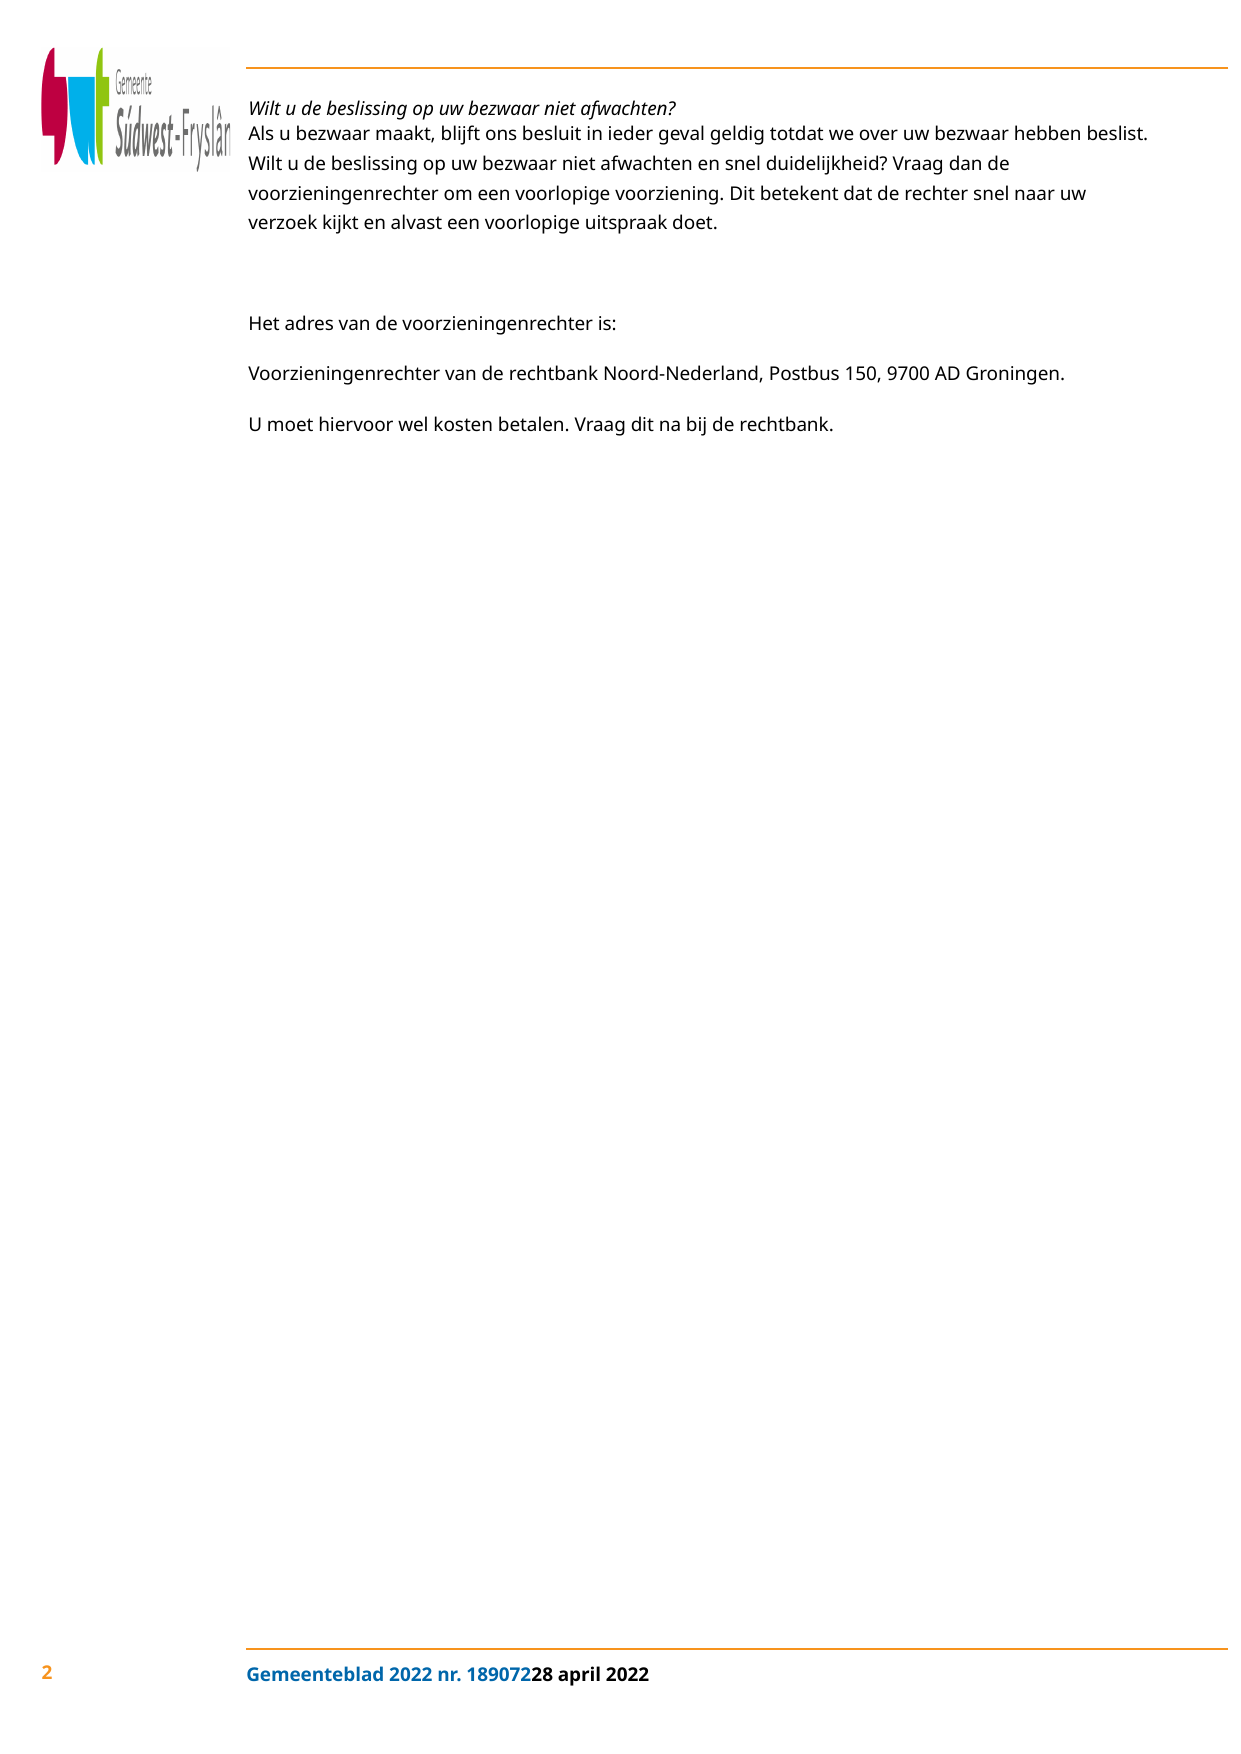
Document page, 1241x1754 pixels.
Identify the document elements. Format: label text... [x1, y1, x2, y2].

text U moet hiervoor wel kosten betalen. Vraag dit na bij de rechtbank. [248, 411, 1152, 437]
picture [41, 47, 231, 172]
text Als u bezwaar maakt, blijft ons besluit in ieder geval geldig totdat we over uw bezwaar hebben beslist. Wilt u de beslissing op uw bezwaar niet afwachten en snel duidelijkheid? Vraag dan de voorzieningenrechter om een voorlopige voorziening. Dit betekent dat de rechter snel naar uw verzoek kijkt en alvast een voorlopige uitspraak doet. [248, 121, 1152, 235]
text Het adres van de voorzieningenrechter is: [248, 310, 1152, 336]
text Voorzieningenrechter van de rechtbank Noord-Nederland, Postbus 150, 9700 AD Groningen. [248, 361, 1152, 386]
text Wilt u de beslissing op uw bezwaar niet afwachten? [248, 95, 1152, 121]
